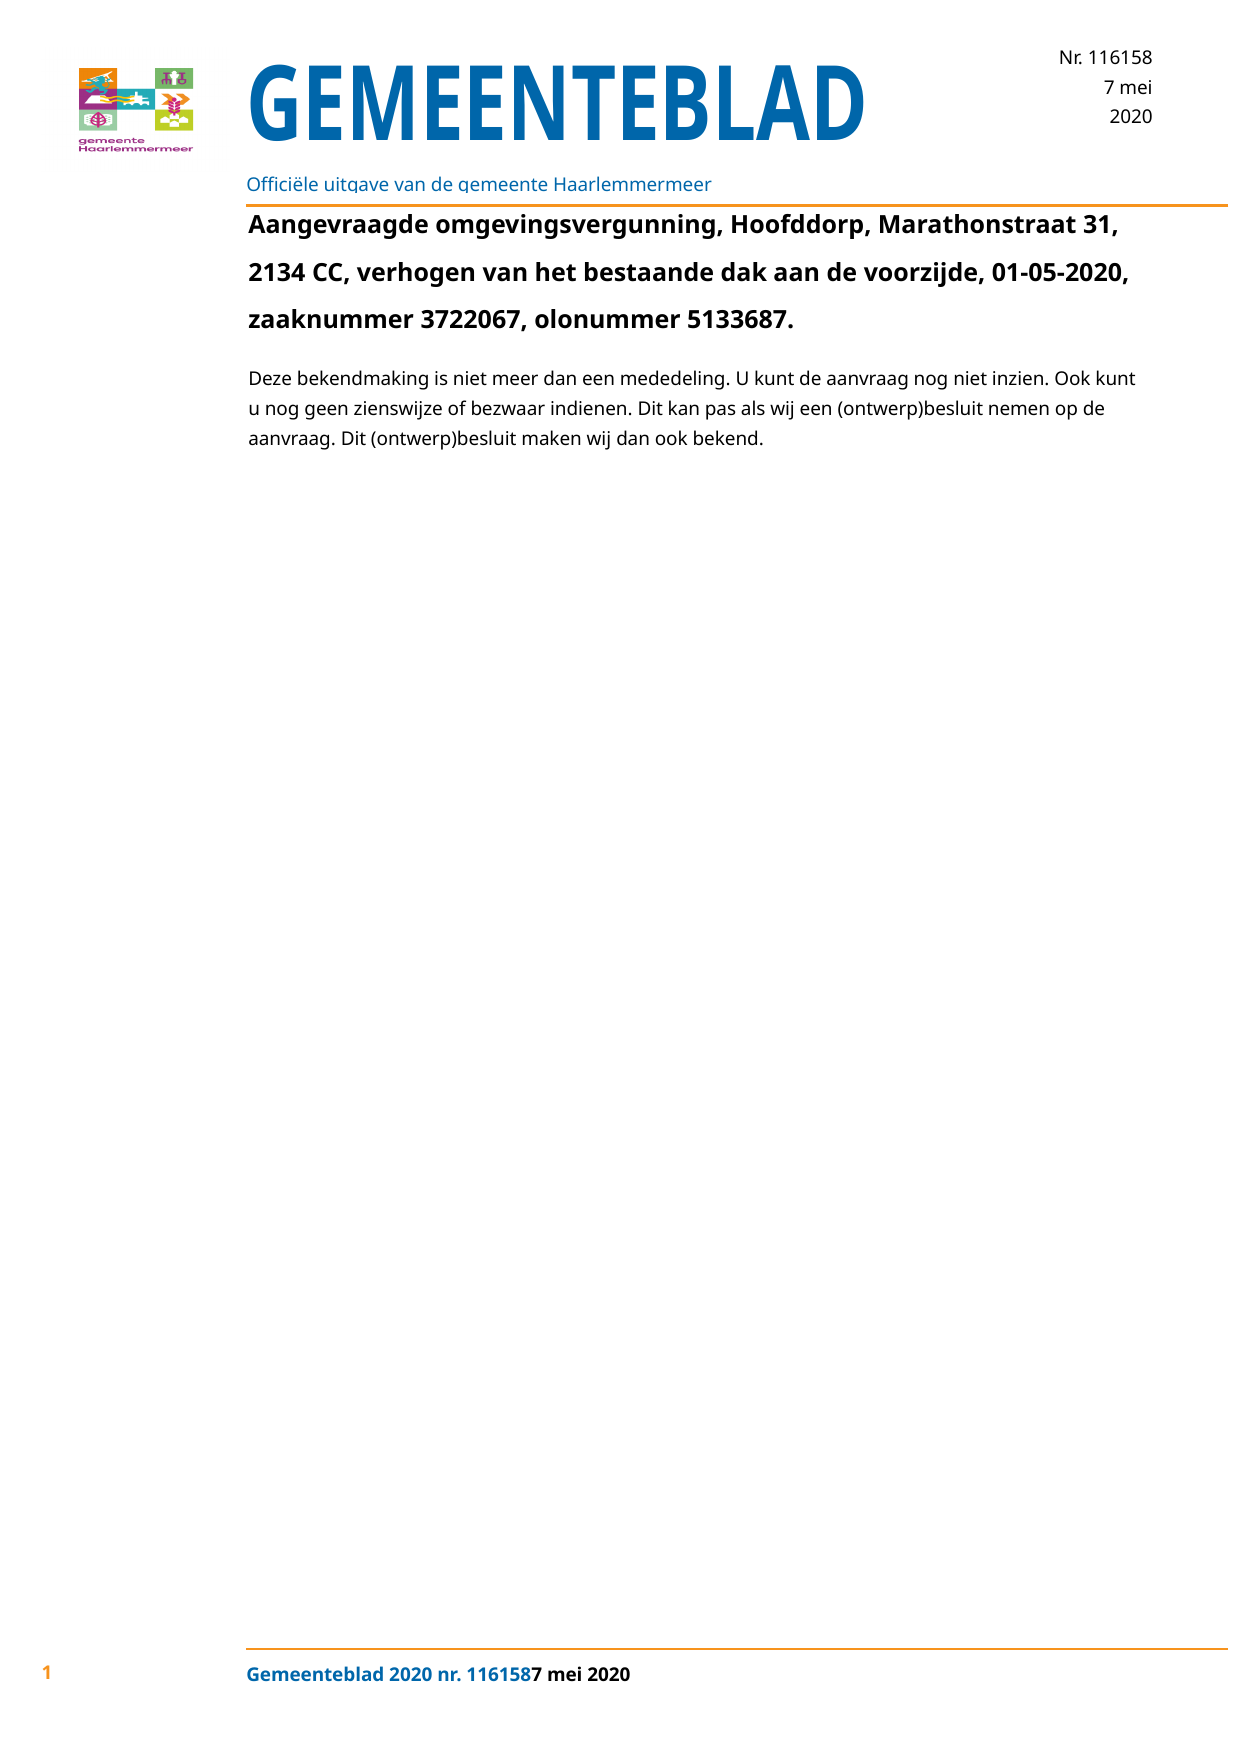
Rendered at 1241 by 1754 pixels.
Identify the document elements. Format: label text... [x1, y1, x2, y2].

picture [41, 47, 231, 172]
text Deze bekendmaking is niet meer dan een mededeling. U kunt de aanvraag nog niet inzien. Ook kunt u nog geen zienswijze of bezwaar indienen. Dit kan pas als wij een (ontwerp)besluit nemen op de aanvraag. Dit (ontwerp)besluit maken wij dan ook bekend. [248, 366, 1152, 450]
text Aangevraagde omgevingsvergunning, Hoofddorp, Marathonstraat 31, 2134 CC, verhogen van het bestaande dak aan de voorzijde, 01-05-2020, zaaknummer 3722067, olonummer 5133687. [248, 207, 1152, 336]
